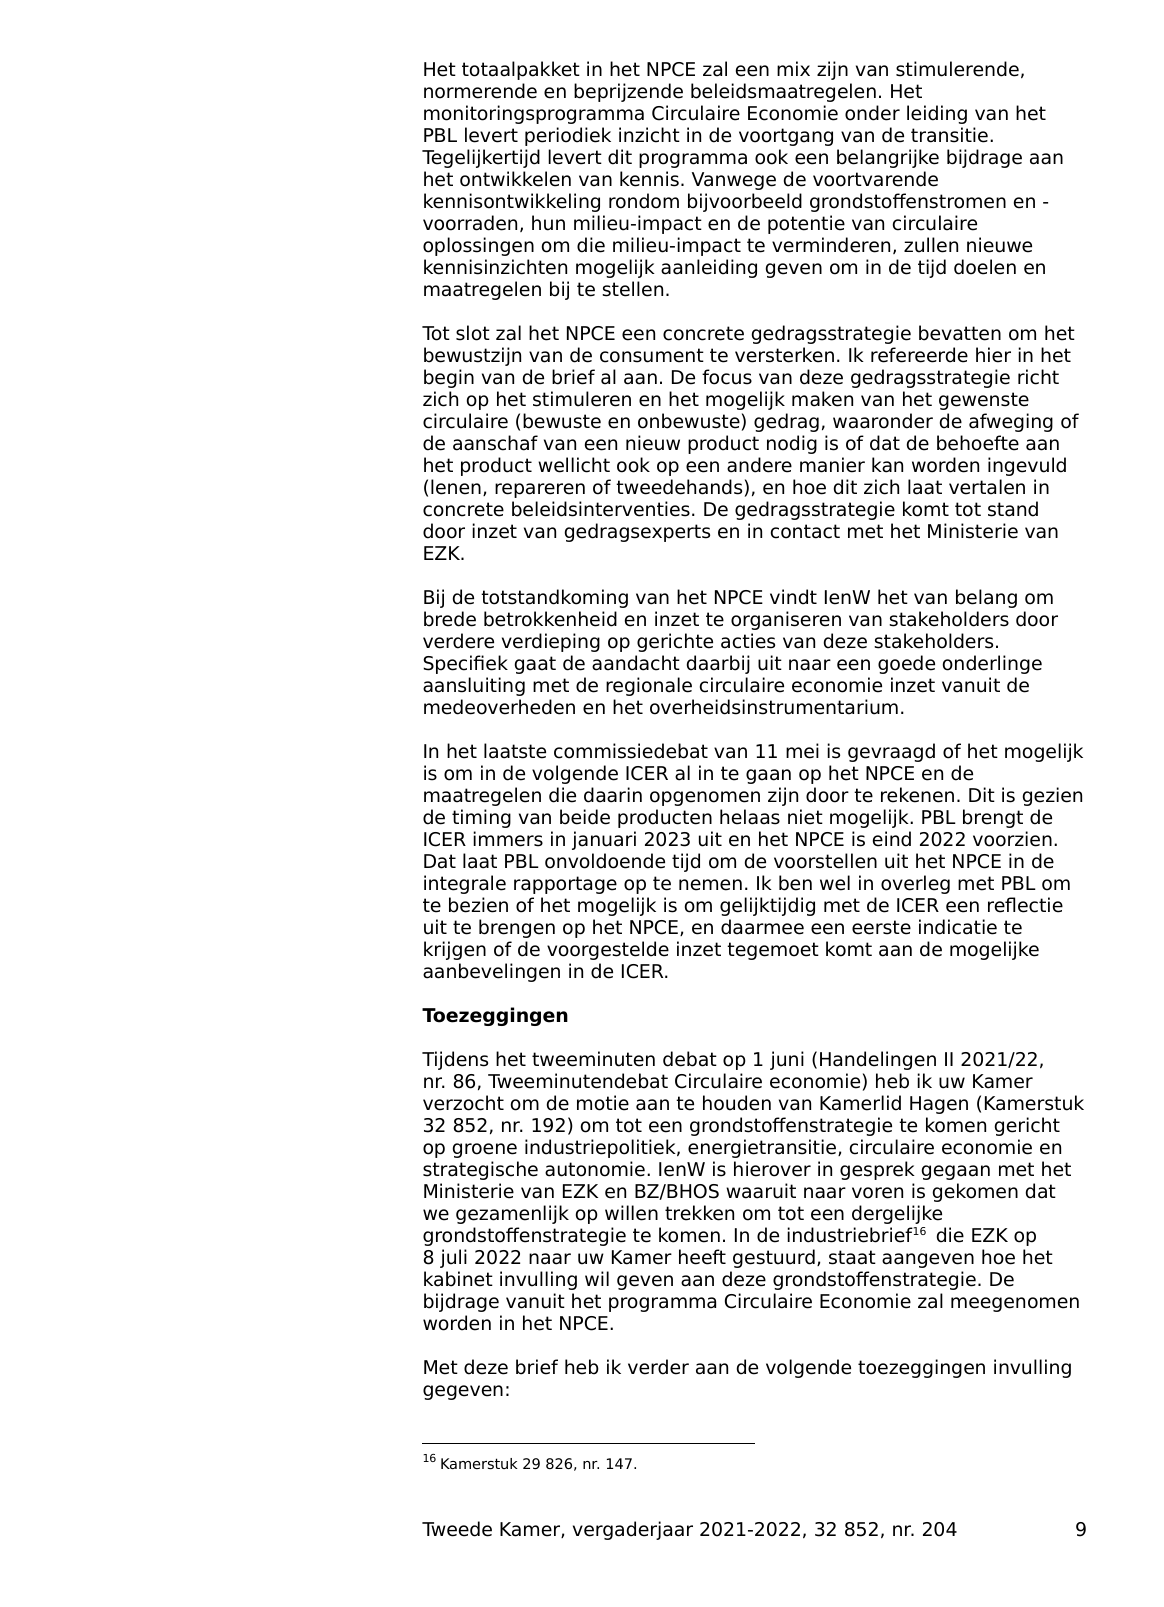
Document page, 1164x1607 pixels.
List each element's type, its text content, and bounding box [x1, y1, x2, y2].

subtitle Toezeggingen [422, 1005, 1087, 1027]
text Kamerstuk 29 826, nr. 147. [422, 1452, 1087, 1474]
text Het totaalpakket in het NPCE zal een mix zijn van stimulerende, normerende en beprijzende beleidsmaatregelen. Het monitoringsprogramma Circulaire Economie onder leiding van het PBL levert periodiek inzicht in de voortgang van de transitie. Tegelijkertijd levert dit programma ook een belangrijke bijdrage aan het ontwikkelen van kennis. Vanwege de voortvarende kennisontwikkeling rondom bijvoorbeeld grondstoffenstromen en -voorraden, hun milieu-impact en de potentie van circulaire oplossingen om die milieu-impact te verminderen, zullen nieuwe kennisinzichten mogelijk aanleiding geven om in de tijd doelen en maatregelen bij te stellen. [422, 59, 1087, 301]
text Met deze brief heb ik verder aan de volgende toezeggingen invulling gegeven: [422, 1357, 1087, 1401]
text Tijdens het tweeminuten debat op 1 juni (Handelingen II 2021/22, nr. 86, Tweeminutendebat Circulaire economie) heb ik uw Kamer verzocht om de motie aan te houden van Kamerlid Hagen (Kamerstuk 32 852, nr. 192) om tot een grondstoffenstrategie te komen gericht op groene industriepolitiek, energietransitie, circulaire economie en strategische autonomie. IenW is hierover in gesprek gegaan met het Ministerie van EZK en BZ/BHOS waaruit naar voren is gekomen dat we gezamenlijk op willen trekken om tot een dergelijke grondstoffenstrategie te komen. In de industriebrief die EZK op 8 juli 2022 naar uw Kamer heeft gestuurd, staat aangeven hoe het kabinet invulling wil geven aan deze grondstoffenstrategie. De bijdrage vanuit het programma Circulaire Economie zal meegenomen worden in het NPCE. [422, 1049, 1087, 1335]
text Bij de totstandkoming van het NPCE vindt IenW het van belang om brede betrokkenheid en inzet te organiseren van stakeholders door verdere verdieping op gerichte acties van deze stakeholders. Specifiek gaat de aandacht daarbij uit naar een goede onderlinge aansluiting met de regionale circulaire economie inzet vanuit de medeoverheden en het overheidsinstrumentarium. [422, 587, 1087, 719]
text Tot slot zal het NPCE een concrete gedragsstrategie bevatten om het bewustzijn van de consument te versterken. Ik refereerde hier in het begin van de brief al aan. De focus van deze gedragsstrategie richt zich op het stimuleren en het mogelijk maken van het gewenste circulaire (bewuste en onbewuste) gedrag, waaronder de afweging of de aanschaf van een nieuw product nodig is of dat de behoefte aan het product wellicht ook op een andere manier kan worden ingevuld (lenen, repareren of tweedehands), en hoe dit zich laat vertalen in concrete beleidsinterventies. De gedragsstrategie komt tot stand door inzet van gedragsexperts en in contact met het Ministerie van EZK. [422, 323, 1087, 565]
text In het laatste commissiedebat van 11 mei is gevraagd of het mogelijk is om in de volgende ICER al in te gaan op het NPCE en de maatregelen die daarin opgenomen zijn door te rekenen. Dit is gezien de timing van beide producten helaas niet mogelijk. PBL brengt de ICER immers in januari 2023 uit en het NPCE is eind 2022 voorzien. Dat laat PBL onvoldoende tijd om de voorstellen uit het NPCE in de integrale rapportage op te nemen. Ik ben wel in overleg met PBL om te bezien of het mogelijk is om gelijktijdig met de ICER een reflectie uit te brengen op het NPCE, en daarmee een eerste indicatie te krijgen of de voorgestelde inzet tegemoet komt aan de mogelijke aanbevelingen in de ICER. [422, 741, 1087, 983]
